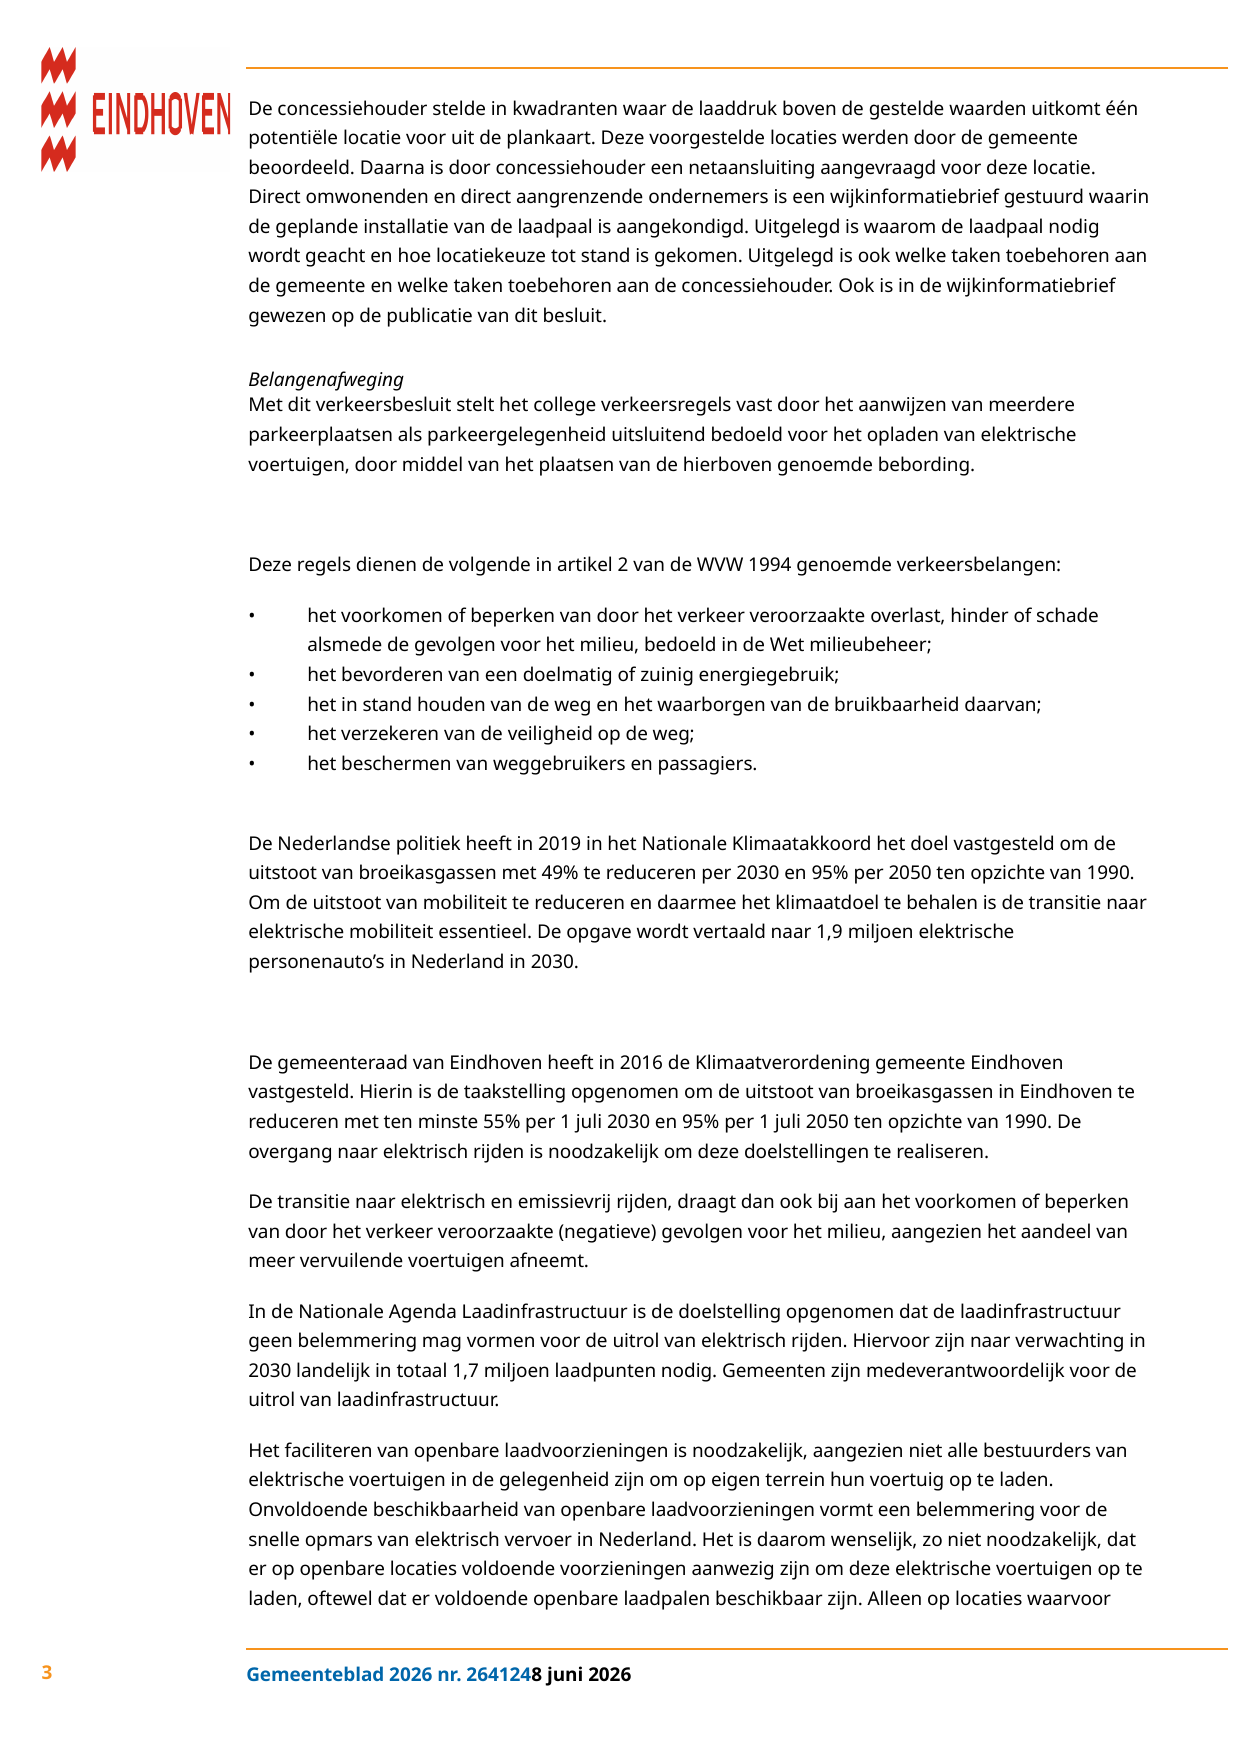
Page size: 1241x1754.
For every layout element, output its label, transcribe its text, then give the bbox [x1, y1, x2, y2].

picture [41, 47, 231, 172]
text Deze regels dienen de volgende in artikel 2 van de WVW 1994 genoemde verkeersbelangen: [248, 552, 1152, 577]
text Het faciliteren van openbare laadvoorzieningen is noodzakelijk, aangezien niet alle bestuurders van elektrische voertuigen in de gelegenheid zijn om op eigen terrein hun voertuig op te laden. Onvoldoende beschikbaarheid van openbare laadvoorzieningen vormt een belemmering voor de snelle opmars van elektrisch vervoer in Nederland. Het is daarom wenselijk, zo niet noodzakelijk, dat er op openbare locaties voldoende voorzieningen aanwezig zijn om deze elektrische voertuigen op te laden, oftewel dat er voldoende openbare laadpalen beschikbaar zijn. Alleen op locaties waarvoor [248, 1437, 1152, 1611]
list het bevorderen van een doelmatig of zuinig energiegebruik; [248, 661, 1152, 687]
text De Nederlandse politiek heeft in 2019 in het Nationale Klimaatakkoord het doel vastgesteld om de uitstoot van broeikasgassen met 49% te reduceren per 2030 en 95% per 2050 ten opzichte van 1990. Om de uitstoot van mobiliteit te reduceren en daarmee het klimaatdoel te behalen is de transitie naar elektrische mobiliteit essentieel. De opgave wordt vertaald naar 1,9 miljoen elektrische personenauto’s in Nederland in 2030. [248, 830, 1152, 974]
text Belangenafweging [248, 366, 1152, 392]
list het in stand houden van de weg en het waarborgen van de bruikbaarheid daarvan; [248, 691, 1152, 716]
text De transitie naar elektrisch en emissievrij rijden, draagt dan ook bij aan het voorkomen of beperken van door het verkeer veroorzaakte (negatieve) gevolgen voor het milieu, aangezien het aandeel van meer vervuilende voertuigen afneemt. [248, 1188, 1152, 1273]
text De concessiehouder stelde in kwadranten waar de laaddruk boven de gestelde waarden uitkomt één potentiële locatie voor uit de plankaart. Deze voorgestelde locaties werden door de gemeente beoordeeld. Daarna is door concessiehouder een netaansluiting aangevraagd voor deze locatie. Direct omwonenden en direct aangrenzende ondernemers is een wijkinformatiebrief gestuurd waarin de geplande installatie van de laadpaal is aangekondigd. Uitgelegd is waarom de laadpaal nodig wordt geacht en hoe locatiekeuze tot stand is gekomen. Uitgelegd is ook welke taken toebehoren aan de gemeente en welke taken toebehoren aan de concessiehouder. Ook is in de wijkinformatiebrief gewezen op de publicatie van dit besluit. [248, 95, 1152, 328]
list het voorkomen of beperken van door het verkeer veroorzaakte overlast, hinder of schade alsmede de gevolgen voor het milieu, bedoeld in de Wet milieubeheer; [248, 602, 1152, 657]
list het verzekeren van de veiligheid op de weg; [248, 720, 1152, 746]
text In de Nationale Agenda Laadinfrastructuur is de doelstelling opgenomen dat de laadinfrastructuur geen belemmering mag vormen voor de uitrol van elektrisch rijden. Hiervoor zijn naar verwachting in 2030 landelijk in totaal 1,7 miljoen laadpunten nodig. Gemeenten zijn medeverantwoordelijk voor de uitrol van laadinfrastructuur. [248, 1298, 1152, 1412]
text Met dit verkeersbesluit stelt het college verkeersregels vast door het aanwijzen van meerdere parkeerplaatsen als parkeergelegenheid uitsluitend bedoeld voor het opladen van elektrische voertuigen, door middel van het plaatsen van de hierboven genoemde bebording. [248, 392, 1152, 476]
list het beschermen van weggebruikers en passagiers. [248, 750, 1152, 776]
text De gemeenteraad van Eindhoven heeft in 2016 de Klimaatverordening gemeente Eindhoven vastgesteld. Hierin is de taakstelling opgenomen om de uitstoot van broeikasgassen in Eindhoven te reduceren met ten minste 55% per 1 juli 2030 en 95% per 1 juli 2050 ten opzichte van 1990. De overgang naar elektrisch rijden is noodzakelijk om deze doelstellingen te realiseren. [248, 1049, 1152, 1163]
